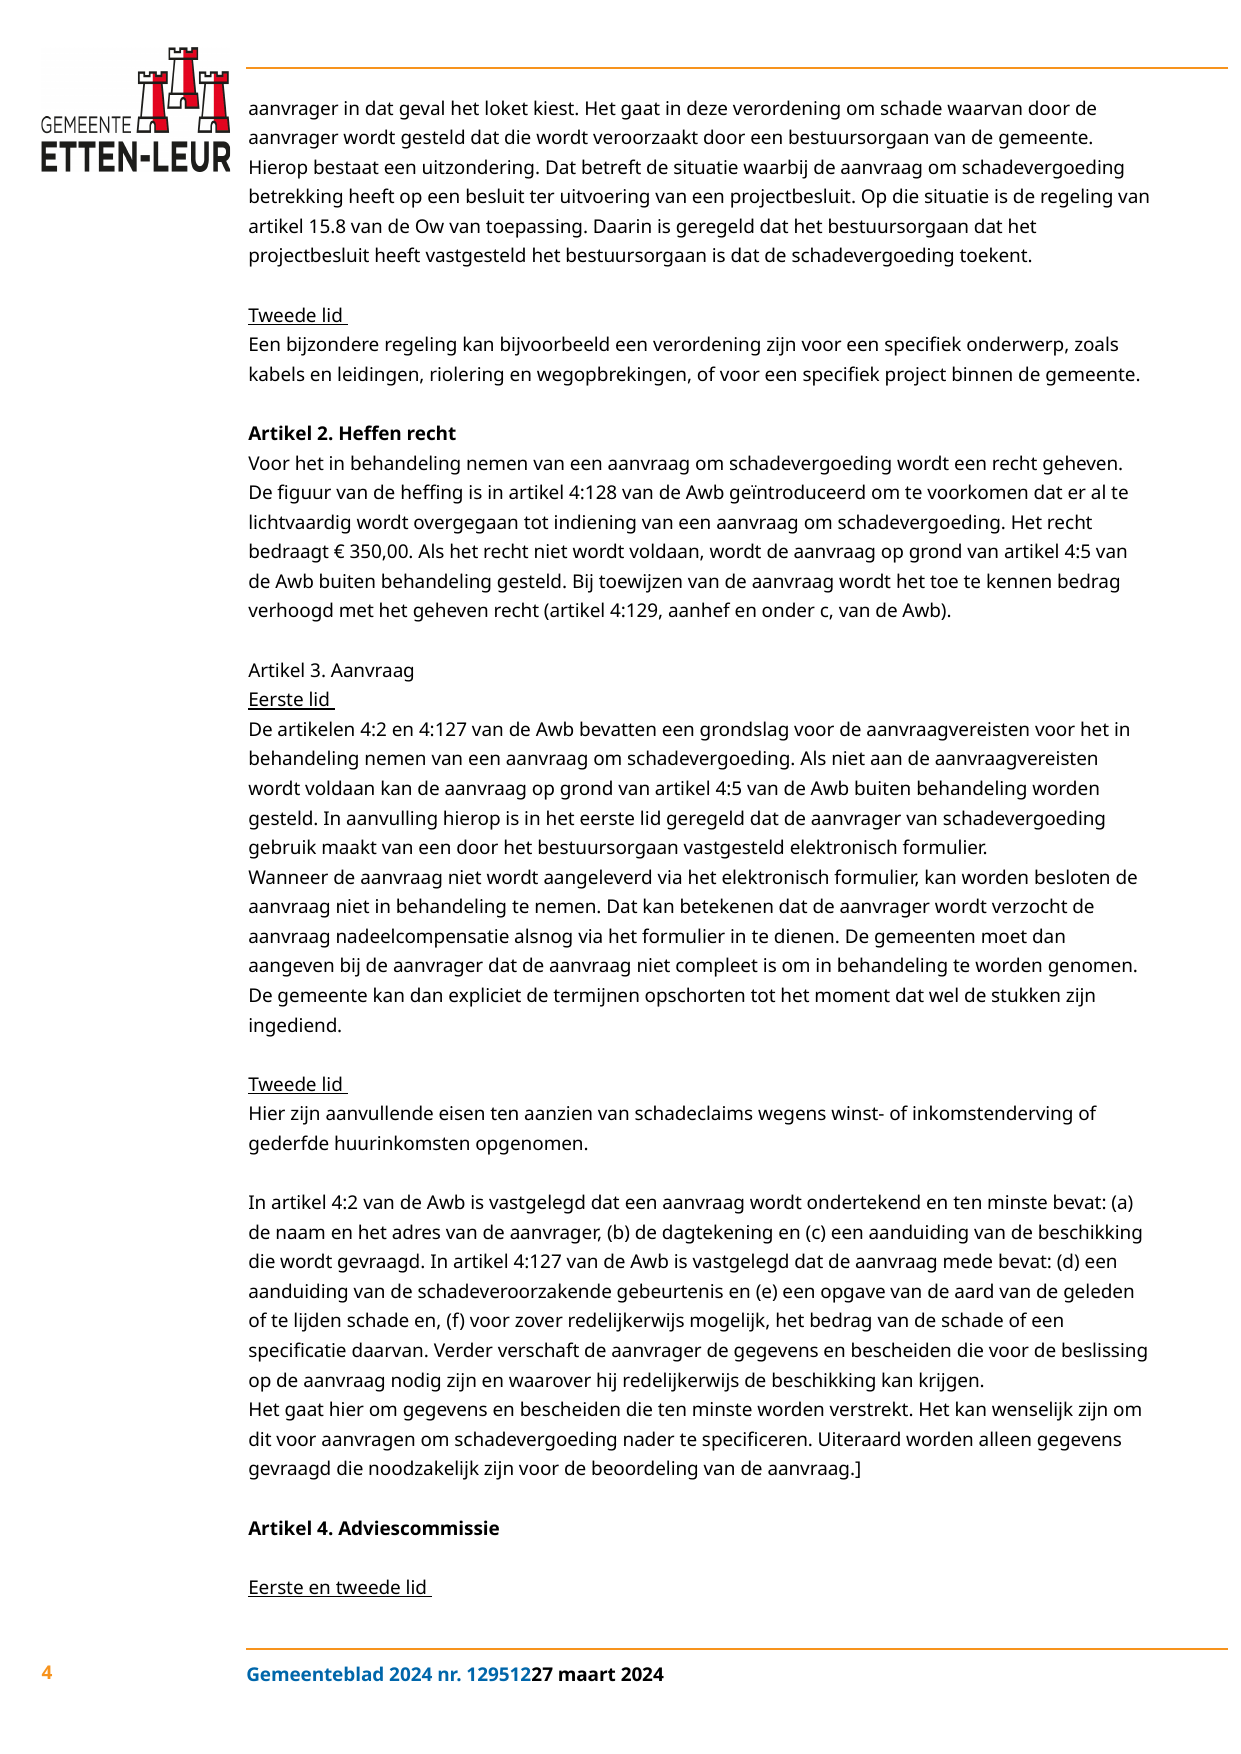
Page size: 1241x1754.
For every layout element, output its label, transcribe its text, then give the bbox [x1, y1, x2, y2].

text Artikel 2. Heffen recht [248, 420, 1152, 446]
text Tweede lid [248, 1071, 1152, 1097]
text De artikelen 4:2 en 4:127 van de Awb bevatten een grondslag voor de aanvraagvereisten voor het in behandeling nemen van een aanvraag om schadevergoeding. Als niet aan de aanvraagvereisten wordt voldaan kan de aanvraag op grond van artikel 4:5 van de Awb buiten behandeling worden gesteld. In aanvulling hierop is in het eerste lid geregeld dat de aanvrager van schadevergoeding gebruik maakt van een door het bestuursorgaan vastgesteld elektronisch formulier. [248, 716, 1152, 860]
text Hier zijn aanvullende eisen ten aanzien van schadeclaims wegens winst- of inkomstenderving of gederfde huurinkomsten opgenomen. [248, 1101, 1152, 1156]
picture [41, 47, 231, 172]
text Tweede lid [248, 302, 1152, 328]
text Wanneer de aanvraag niet wordt aangeleverd via het elektronisch formulier, kan worden besloten de aanvraag niet in behandeling te nemen. Dat kan betekenen dat de aanvrager wordt verzocht de aanvraag nadeelcompensatie alsnog via het formulier in te dienen. De gemeenten moet dan aangeven bij de aanvrager dat de aanvraag niet compleet is om in behandeling te worden genomen. De gemeente kan dan expliciet de termijnen opschorten tot het moment dat wel de stukken zijn ingediend. [248, 864, 1152, 1038]
text Een bijzondere regeling kan bijvoorbeeld een verordening zijn voor een specifiek onderwerp, zoals kabels en leidingen, riolering en wegopbrekingen, of voor een specifiek project binnen de gemeente. [248, 331, 1152, 387]
text Eerste en tweede lid [248, 1574, 1152, 1600]
text In artikel 4:2 van de Awb is vastgelegd dat een aanvraag wordt ondertekend en ten minste bevat: (a) de naam en het adres van de aanvrager, (b) de dagtekening en (c) een aanduiding van de beschikking die wordt gevraagd. In artikel 4:127 van de Awb is vastgelegd dat de aanvraag mede bevat: (d) een aanduiding van de schadeveroorzakende gebeurtenis en (e) een opgave van de aard van de geleden of te lijden schade en, (f) voor zover redelijkerwijs mogelijk, het bedrag van de schade of een specificatie daarvan. Verder verschaft de aanvrager de gegevens en bescheiden die voor de beslissing op de aanvraag nodig zijn en waarover hij redelijkerwijs de beschikking kan krijgen. [248, 1189, 1152, 1393]
text Eerste lid [248, 686, 1152, 712]
text Artikel 3. Aanvraag [248, 657, 1152, 683]
text Voor het in behandeling nemen van een aanvraag om schadevergoeding wordt een recht geheven. De figuur van de heffing is in artikel 4:128 van de Awb geïntroduceerd om te voorkomen dat er al te lichtvaardig wordt overgegaan tot indiening van een aanvraag om schadevergoeding. Het recht bedraagt € 350,00. Als het recht niet wordt voldaan, wordt de aanvraag op grond van artikel 4:5 van de Awb buiten behandeling gesteld. Bij toewijzen van de aanvraag wordt het toe te kennen bedrag verhoogd met het geheven recht (artikel 4:129, aanhef en onder c, van de Awb). [248, 450, 1152, 623]
text Artikel 4. Adviescommissie [248, 1515, 1152, 1541]
text aanvrager in dat geval het loket kiest. Het gaat in deze verordening om schade waarvan door de aanvrager wordt gesteld dat die wordt veroorzaakt door een bestuursorgaan van de gemeente. Hierop bestaat een uitzondering. Dat betreft de situatie waarbij de aanvraag om schadevergoeding betrekking heeft op een besluit ter uitvoering van een projectbesluit. Op die situatie is de regeling van artikel 15.8 van de Ow van toepassing. Daarin is geregeld dat het bestuursorgaan dat het projectbesluit heeft vastgesteld het bestuursorgaan is dat de schadevergoeding toekent. [248, 95, 1152, 268]
text Het gaat hier om gegevens en bescheiden die ten minste worden verstrekt. Het kan wenselijk zijn om dit voor aanvragen om schadevergoeding nader te specificeren. Uiteraard worden alleen gegevens gevraagd die noodzakelijk zijn voor de beoordeling van de aanvraag.] [248, 1396, 1152, 1481]
